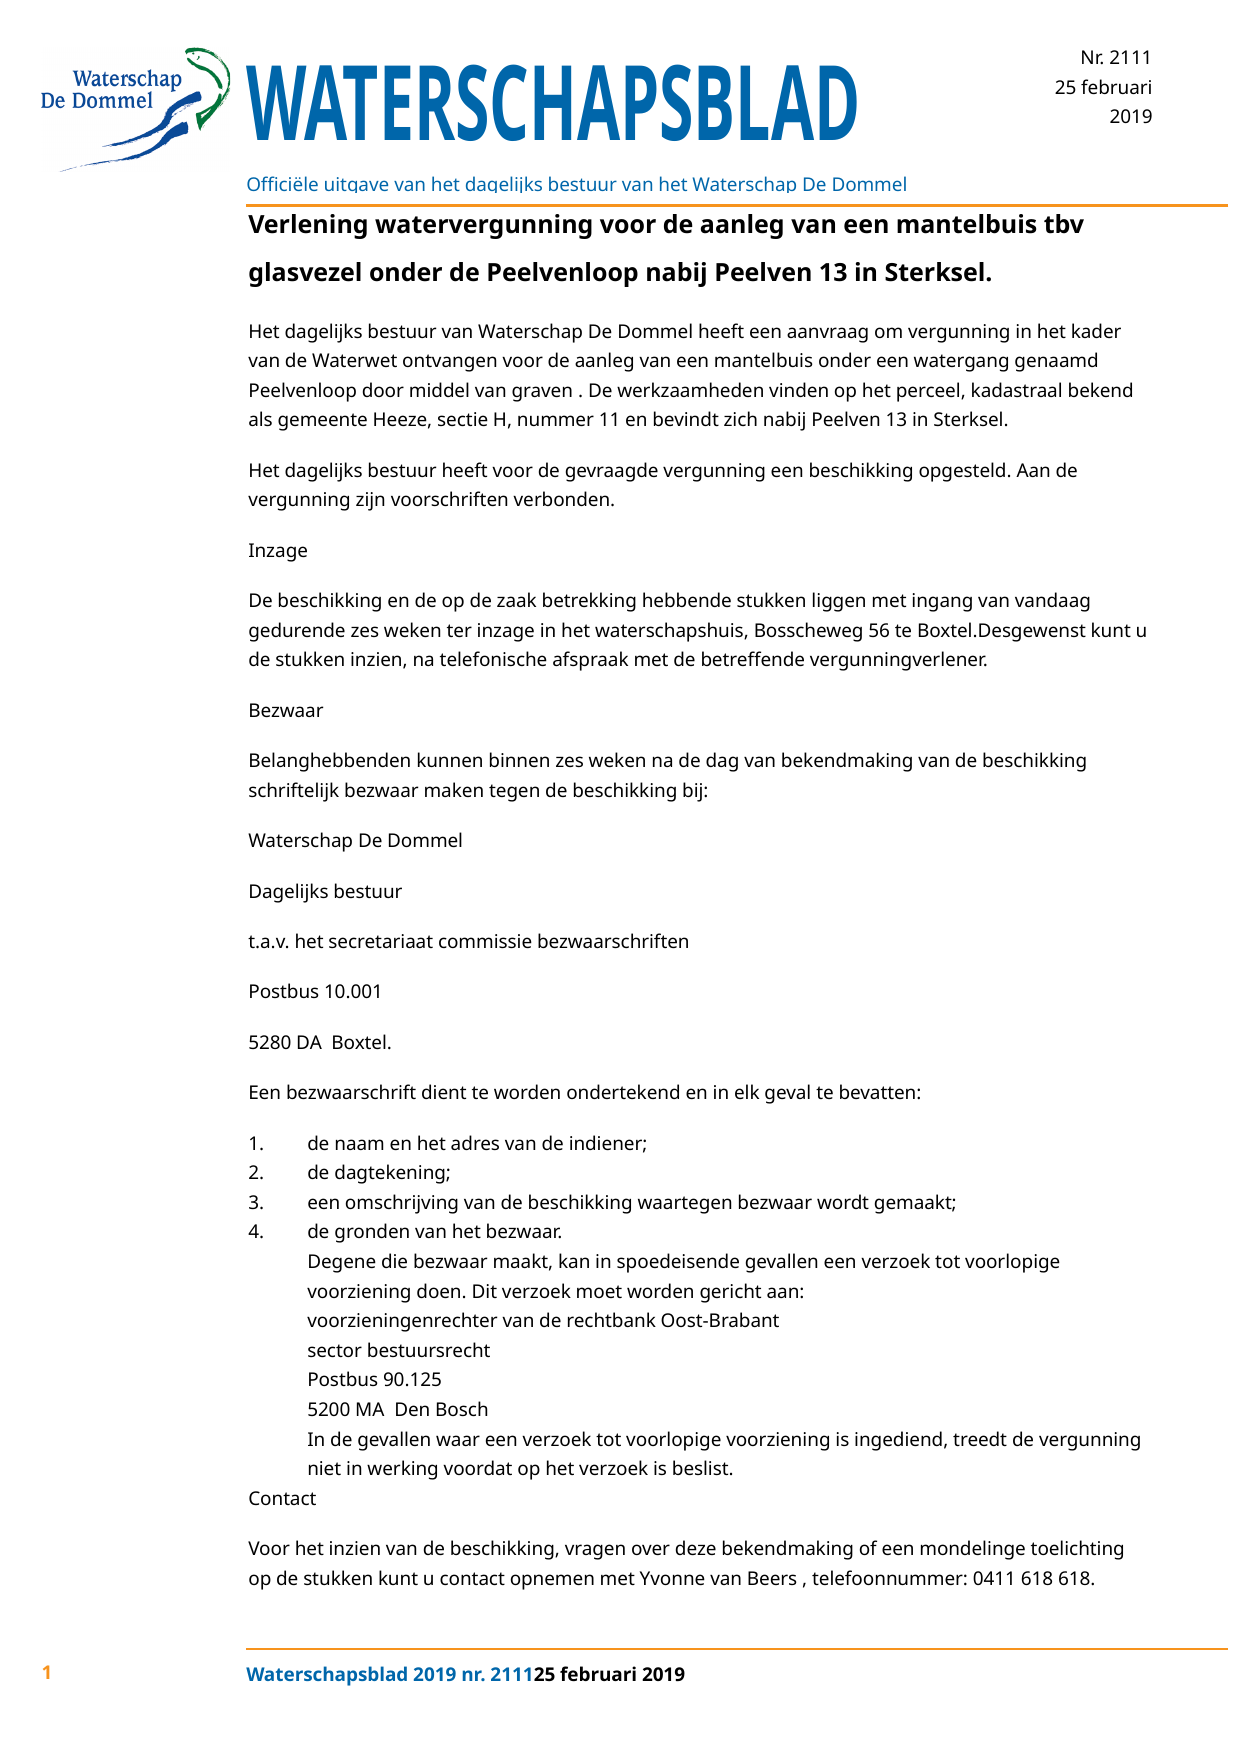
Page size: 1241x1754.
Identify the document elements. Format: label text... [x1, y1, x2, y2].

list sector bestuursrecht [248, 1337, 1152, 1363]
picture [41, 47, 231, 172]
text Het dagelijks bestuur van Waterschap De Dommel heeft een aanvraag om vergunning in het kader van de Waterwet ontvangen voor de aanleg van een mantelbuis onder een watergang genaamd Peelvenloop door middel van graven . De werkzaamheden vinden op het perceel, kadastraal bekend als gemeente Heeze, sectie H, nummer 11 en bevindt zich nabij Peelven 13 in Sterksel. [248, 318, 1152, 432]
list de naam en het adres van de indiener; [248, 1130, 1152, 1156]
text Postbus 10.001 [248, 979, 1152, 1004]
text Een bezwaarschrift dient te worden ondertekend en in elk geval te bevatten: [248, 1079, 1152, 1105]
text De beschikking en de op de zaak betrekking hebbende stukken liggen met ingang van vandaag gedurende zes weken ter inzage in het waterschapshuis, Bosscheweg 56 te Boxtel.Desgewenst kunt u de stukken inzien, na telefonische afspraak met de betreffende vergunningverlener. [248, 587, 1152, 672]
text Dagelijks bestuur [248, 878, 1152, 904]
text Belanghebbenden kunnen binnen zes weken na de dag van bekendmaking van de beschikking schriftelijk bezwaar maken tegen de beschikking bij: [248, 747, 1152, 803]
text Bezwaar [248, 697, 1152, 723]
list In de gevallen waar een verzoek tot voorlopige voorziening is ingediend, treedt de vergunning niet in werking voordat op het verzoek is beslist. [248, 1426, 1152, 1481]
text Voor het inzien van de beschikking, vragen over deze bekendmaking of een mondelinge toelichting op de stukken kunt u contact opnemen met Yvonne van Beers , telefoonnummer: 0411 618 618. [248, 1535, 1152, 1591]
list 5200 MA Den Bosch [248, 1396, 1152, 1422]
list een omschrijving van de beschikking waartegen bezwaar wordt gemaakt; [248, 1189, 1152, 1215]
list voorzieningenrechter van de rechtbank Oost-Brabant [248, 1307, 1152, 1333]
list Postbus 90.125 [248, 1367, 1152, 1392]
text Inzage [248, 537, 1152, 563]
list de dagtekening; [248, 1159, 1152, 1185]
text t.a.v. het secretariaat commissie bezwaarschriften [248, 928, 1152, 954]
list Degene die bezwaar maakt, kan in spoedeisende gevallen een verzoek tot voorlopige voorziening doen. Dit verzoek moet worden gericht aan: [248, 1248, 1152, 1304]
text 5280 DA Boxtel. [248, 1029, 1152, 1055]
text Waterschap De Dommel [248, 827, 1152, 853]
text Verlening watervergunning voor de aanleg van een mantelbuis tbv glasvezel onder de Peelvenloop nabij Peelven 13 in Sterksel. [248, 207, 1152, 288]
text Contact [248, 1485, 1152, 1511]
text Het dagelijks bestuur heeft voor de gevraagde vergunning een beschikking opgesteld. Aan de vergunning zijn voorschriften verbonden. [248, 457, 1152, 512]
list de gronden van het bezwaar. [248, 1219, 1152, 1244]
